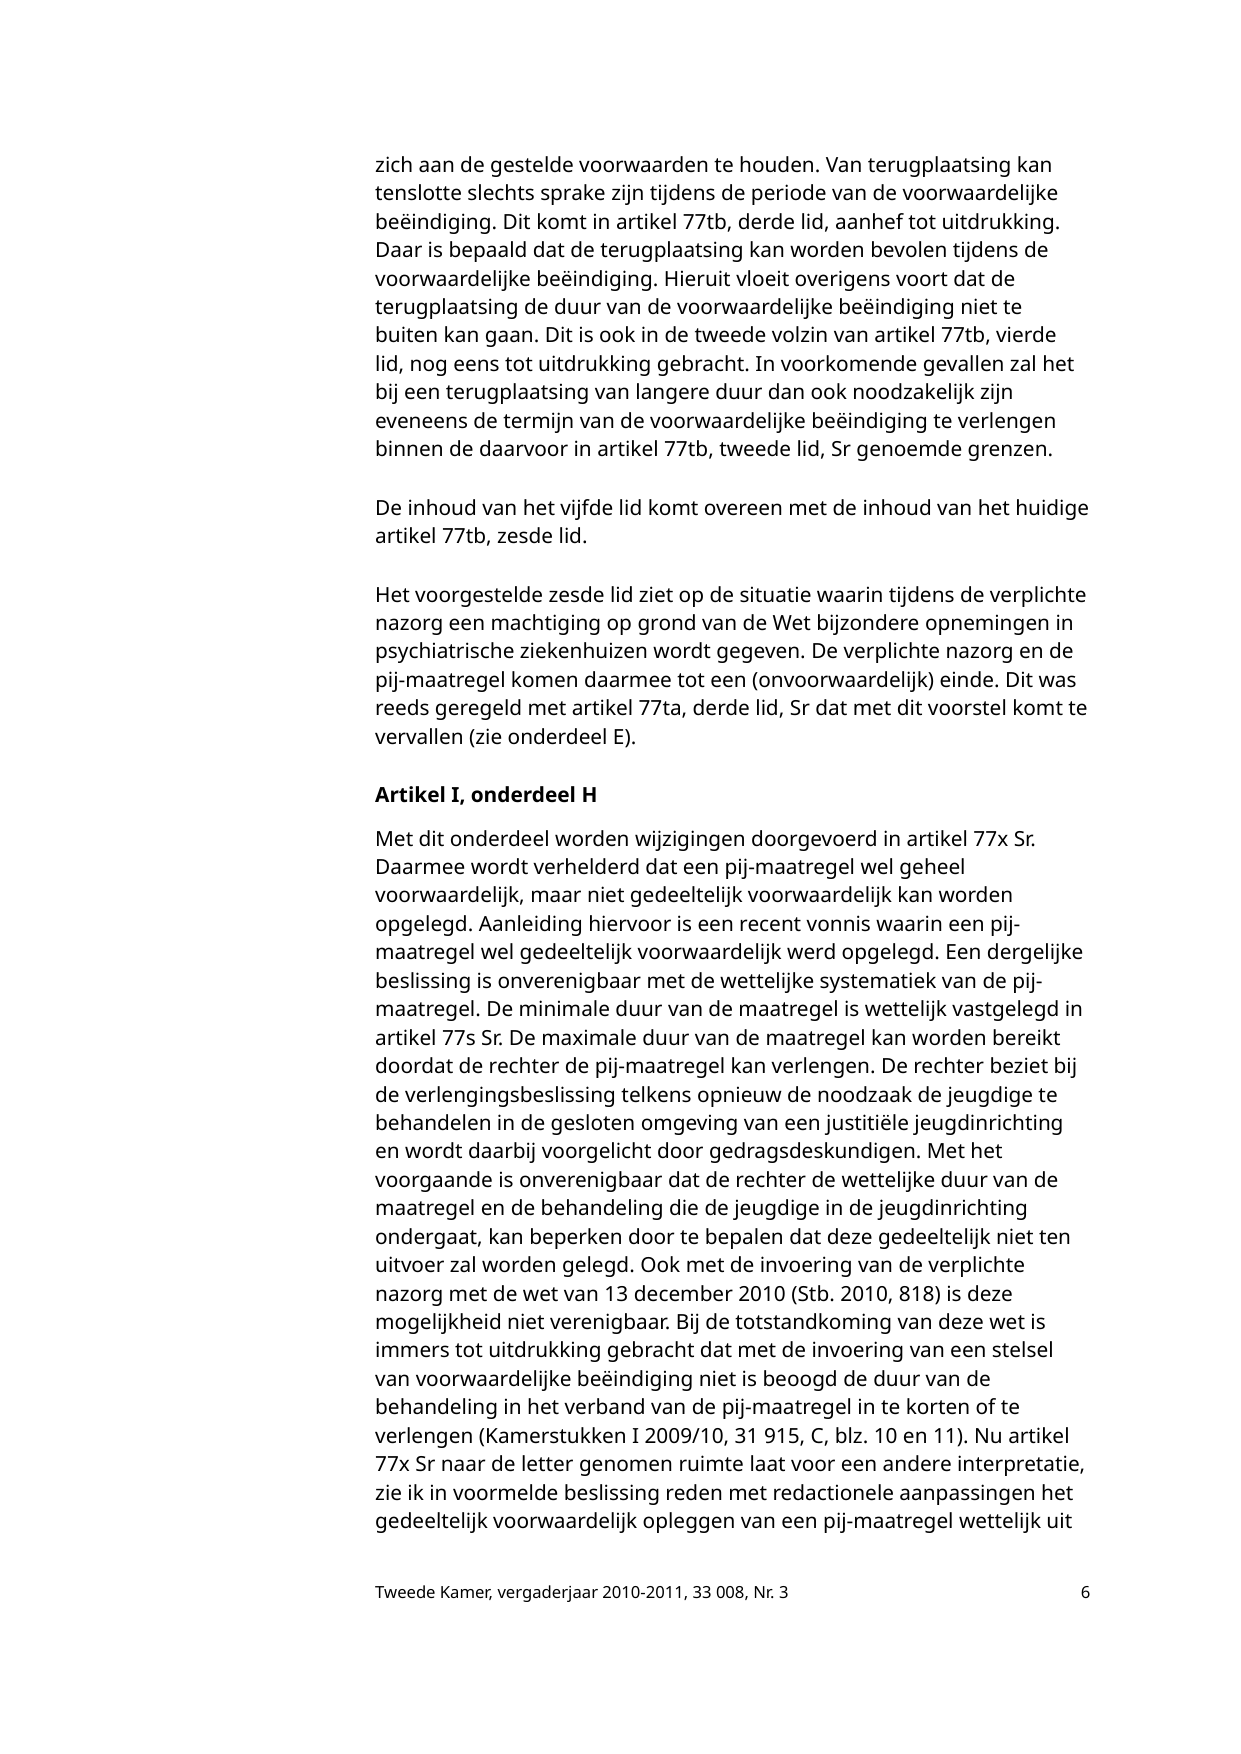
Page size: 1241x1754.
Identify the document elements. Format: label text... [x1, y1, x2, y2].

text De inhoud van het vijfde lid komt overeen met de inhoud van het huidige artikel 77tb, zesde lid. [375, 493, 1090, 550]
text zich aan de gestelde voorwaarden te houden. Van terugplaatsing kan tenslotte slechts sprake zijn tijdens de periode van de voorwaardelijke beëindiging. Dit komt in artikel 77tb, derde lid, aanhef tot uitdrukking. Daar is bepaald dat de terugplaatsing kan worden bevolen tijdens de voorwaardelijke beëindiging. Hieruit vloeit overigens voort dat de terugplaatsing de duur van de voorwaardelijke beëindiging niet te buiten kan gaan. Dit is ook in de tweede volzin van artikel 77tb, vierde lid, nog eens tot uitdrukking gebracht. In voorkomende gevallen zal het bij een terugplaatsing van langere duur dan ook noodzakelijk zijn eveneens de termijn van de voorwaardelijke beëindiging te verlengen binnen de daarvoor in artikel 77tb, tweede lid, Sr genoemde grenzen. [375, 150, 1090, 463]
text Met dit onderdeel worden wijzigingen doorgevoerd in artikel 77x Sr. Daarmee wordt verhelderd dat een pij-maatregel wel geheel voorwaardelijk, maar niet gedeeltelijk voorwaardelijk kan worden opgelegd. Aanleiding hiervoor is een recent vonnis waarin een pij-maatregel wel gedeeltelijk voorwaardelijk werd opgelegd. Een dergelijke beslissing is onverenigbaar met de wettelijke systematiek van de pij-maatregel. De minimale duur van de maatregel is wettelijk vastgelegd in artikel 77s Sr. De maximale duur van de maatregel kan worden bereikt doordat de rechter de pij-maatregel kan verlengen. De rechter beziet bij de verlengingsbeslissing telkens opnieuw de noodzaak de jeugdige te behandelen in de gesloten omgeving van een justitiële jeugdinrichting en wordt daarbij voorgelicht door gedragsdeskundigen. Met het voorgaande is onverenigbaar dat de rechter de wettelijke duur van de maatregel en de behandeling die de jeugdige in de jeugdinrichting ondergaat, kan beperken door te bepalen dat deze gedeeltelijk niet ten uitvoer zal worden gelegd. Ook met de invoering van de verplichte nazorg met de wet van 13 december 2010 (Stb. 2010, 818) is deze mogelijkheid niet verenigbaar. Bij de totstandkoming van deze wet is immers tot uitdrukking gebracht dat met de invoering van een stelsel van voorwaardelijke beëindiging niet is beoogd de duur van de behandeling in het verband van de pij-maatregel in te korten of te verlengen (Kamerstukken I 2009/10, 31 915, C, blz. 10 en 11). Nu artikel 77x Sr naar de letter genomen ruimte laat voor een andere interpretatie, zie ik in voormelde beslissing reden met redactionele aanpassingen het gedeeltelijk voorwaardelijk opleggen van een pij-maatregel wettelijk uit [375, 824, 1090, 1535]
text Artikel I, onderdeel H [375, 780, 1090, 809]
text Het voorgestelde zesde lid ziet op de situatie waarin tijdens de verplichte nazorg een machtiging op grond van de Wet bijzondere opnemingen in psychiatrische ziekenhuizen wordt gegeven. De verplichte nazorg en de pij-maatregel komen daarmee tot een (onvoorwaardelijk) einde. Dit was reeds geregeld met artikel 77ta, derde lid, Sr dat met dit voorstel komt te vervallen (zie onderdeel E). [375, 580, 1090, 750]
